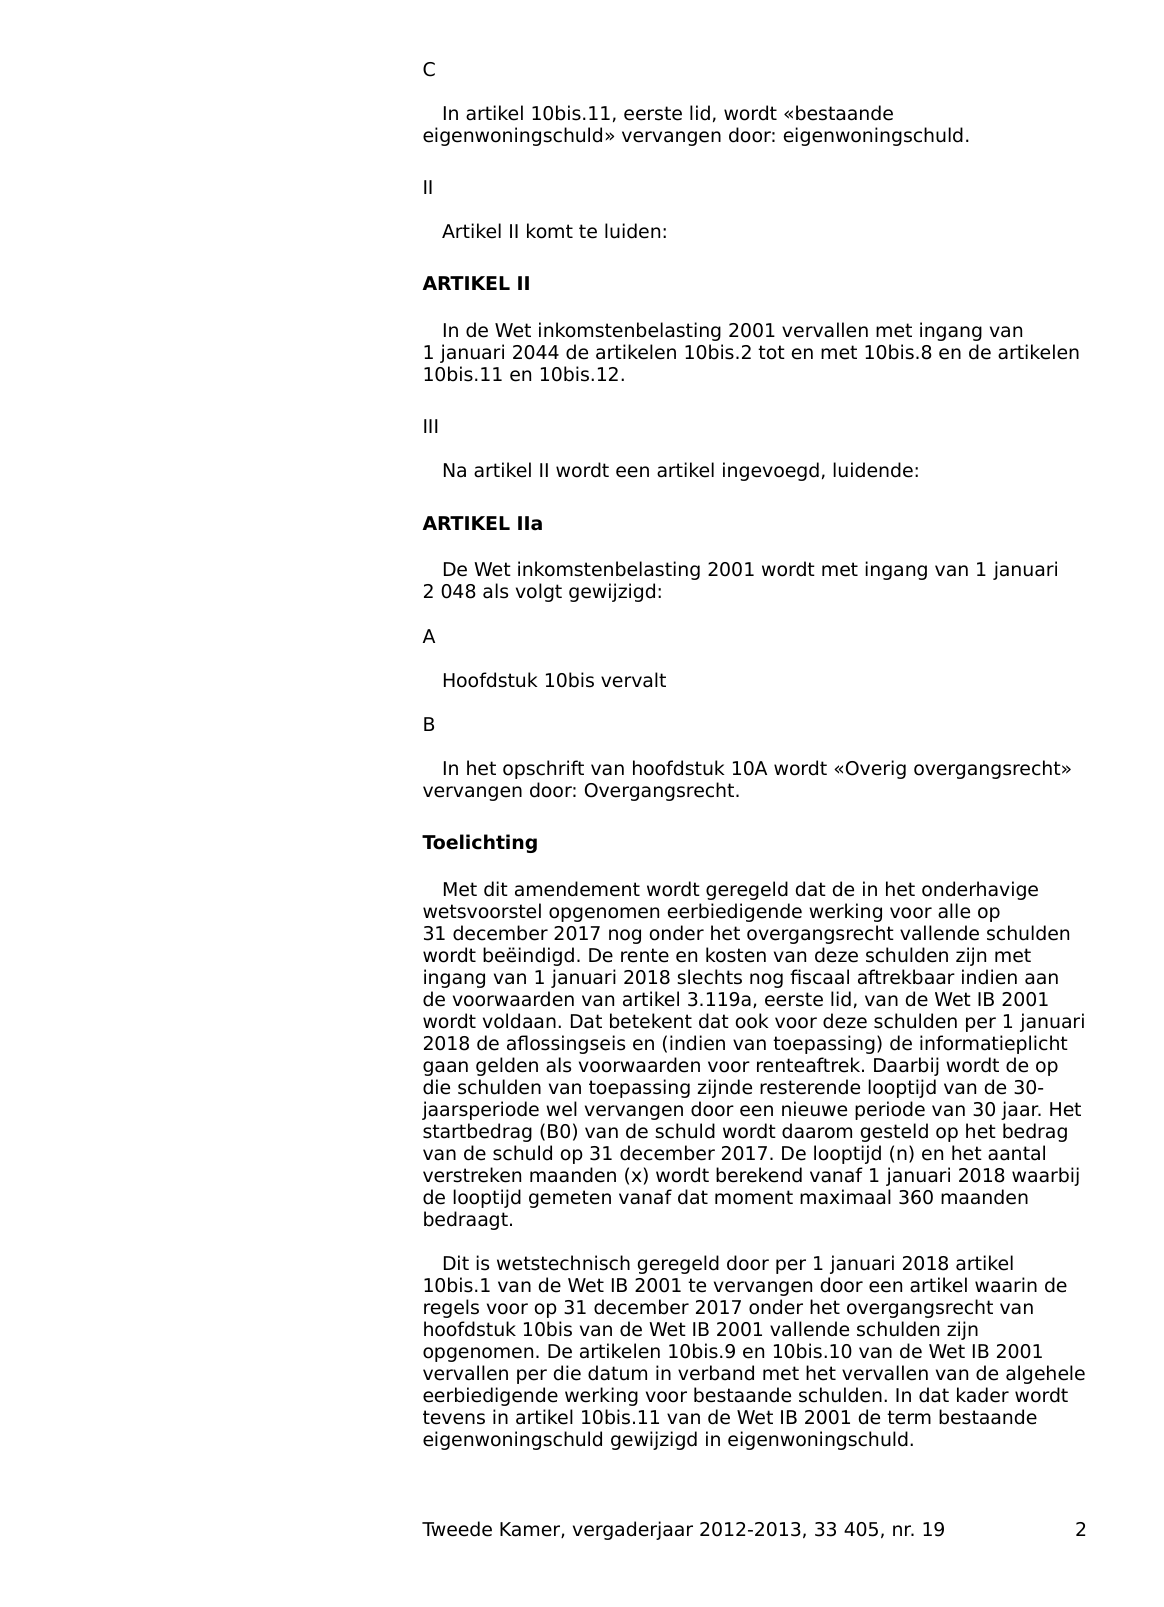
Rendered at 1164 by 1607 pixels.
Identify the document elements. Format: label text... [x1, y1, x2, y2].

text Hoofdstuk 10bis vervalt [422, 670, 1087, 692]
subtitle ARTIKEL IIa [422, 512, 1087, 534]
subtitle ARTIKEL II [422, 273, 1087, 295]
subtitle Toelichting [422, 832, 1087, 854]
text Dit is wetstechnisch geregeld door per 1 januari 2018 artikel 10bis.1 van de Wet IB 2001 te vervangen door een artikel waarin de regels voor op 31 december 2017 onder het overgangsrecht van hoofdstuk 10bis van de Wet IB 2001 vallende schulden zijn opgenomen. De artikelen 10bis.9 en 10bis.10 van de Wet IB 2001 vervallen per die datum in verband met het vervallen van de algehele eerbiedigende werking voor bestaande schulden. In dat kader wordt tevens in artikel 10bis.11 van de Wet IB 2001 de term bestaande eigenwoningschuld gewijzigd in eigenwoningschuld. [422, 1253, 1087, 1451]
text Artikel II komt te luiden: [422, 221, 1087, 243]
text In het opschrift van hoofdstuk 10A wordt «Overig overgangsrecht» vervangen door: Overgangsrecht. [422, 758, 1087, 802]
text Met dit amendement wordt geregeld dat de in het onderhavige wetsvoorstel opgenomen eerbiedigende werking voor alle op 31 december 2017 nog onder het overgangsrecht vallende schulden wordt beëindigd. De rente en kosten van deze schulden zijn met ingang van 1 januari 2018 slechts nog fiscaal aftrekbaar indien aan de voorwaarden van artikel 3.119a, eerste lid, van de Wet IB 2001 wordt voldaan. Dat betekent dat ook voor deze schulden per 1 januari 2018 de aflossingseis en (indien van toepassing) de informatieplicht gaan gelden als voorwaarden voor renteaftrek. Daarbij wordt de op die schulden van toepassing zijnde resterende looptijd van de 30-jaarsperiode wel vervangen door een nieuwe periode van 30 jaar. Het startbedrag (B0) van de schuld wordt daarom gesteld op het bedrag van de schuld op 31 december 2017. De looptijd (n) en het aantal verstreken maanden (x) wordt berekend vanaf 1 januari 2018 waarbij de looptijd gemeten vanaf dat moment maximaal 360 maanden bedraagt. [422, 879, 1087, 1231]
text C [422, 59, 1087, 81]
text In de Wet inkomstenbelasting 2001 vervallen met ingang van 1 januari 2044 de artikelen 10bis.2 tot en met 10bis.8 en de artikelen 10bis.11 en 10bis.12. [422, 320, 1087, 386]
subtitle II [422, 177, 1087, 199]
text A [422, 626, 1087, 647]
text Na artikel II wordt een artikel ingevoegd, luidende: [422, 460, 1087, 482]
text De Wet inkomstenbelasting 2001 wordt met ingang van 1 januari 2 048 als volgt gewijzigd: [422, 559, 1087, 603]
text B [422, 714, 1087, 736]
text In artikel 10bis.11, eerste lid, wordt «bestaande eigenwoningschuld» vervangen door: eigenwoningschuld. [422, 103, 1087, 147]
subtitle III [422, 416, 1087, 438]
